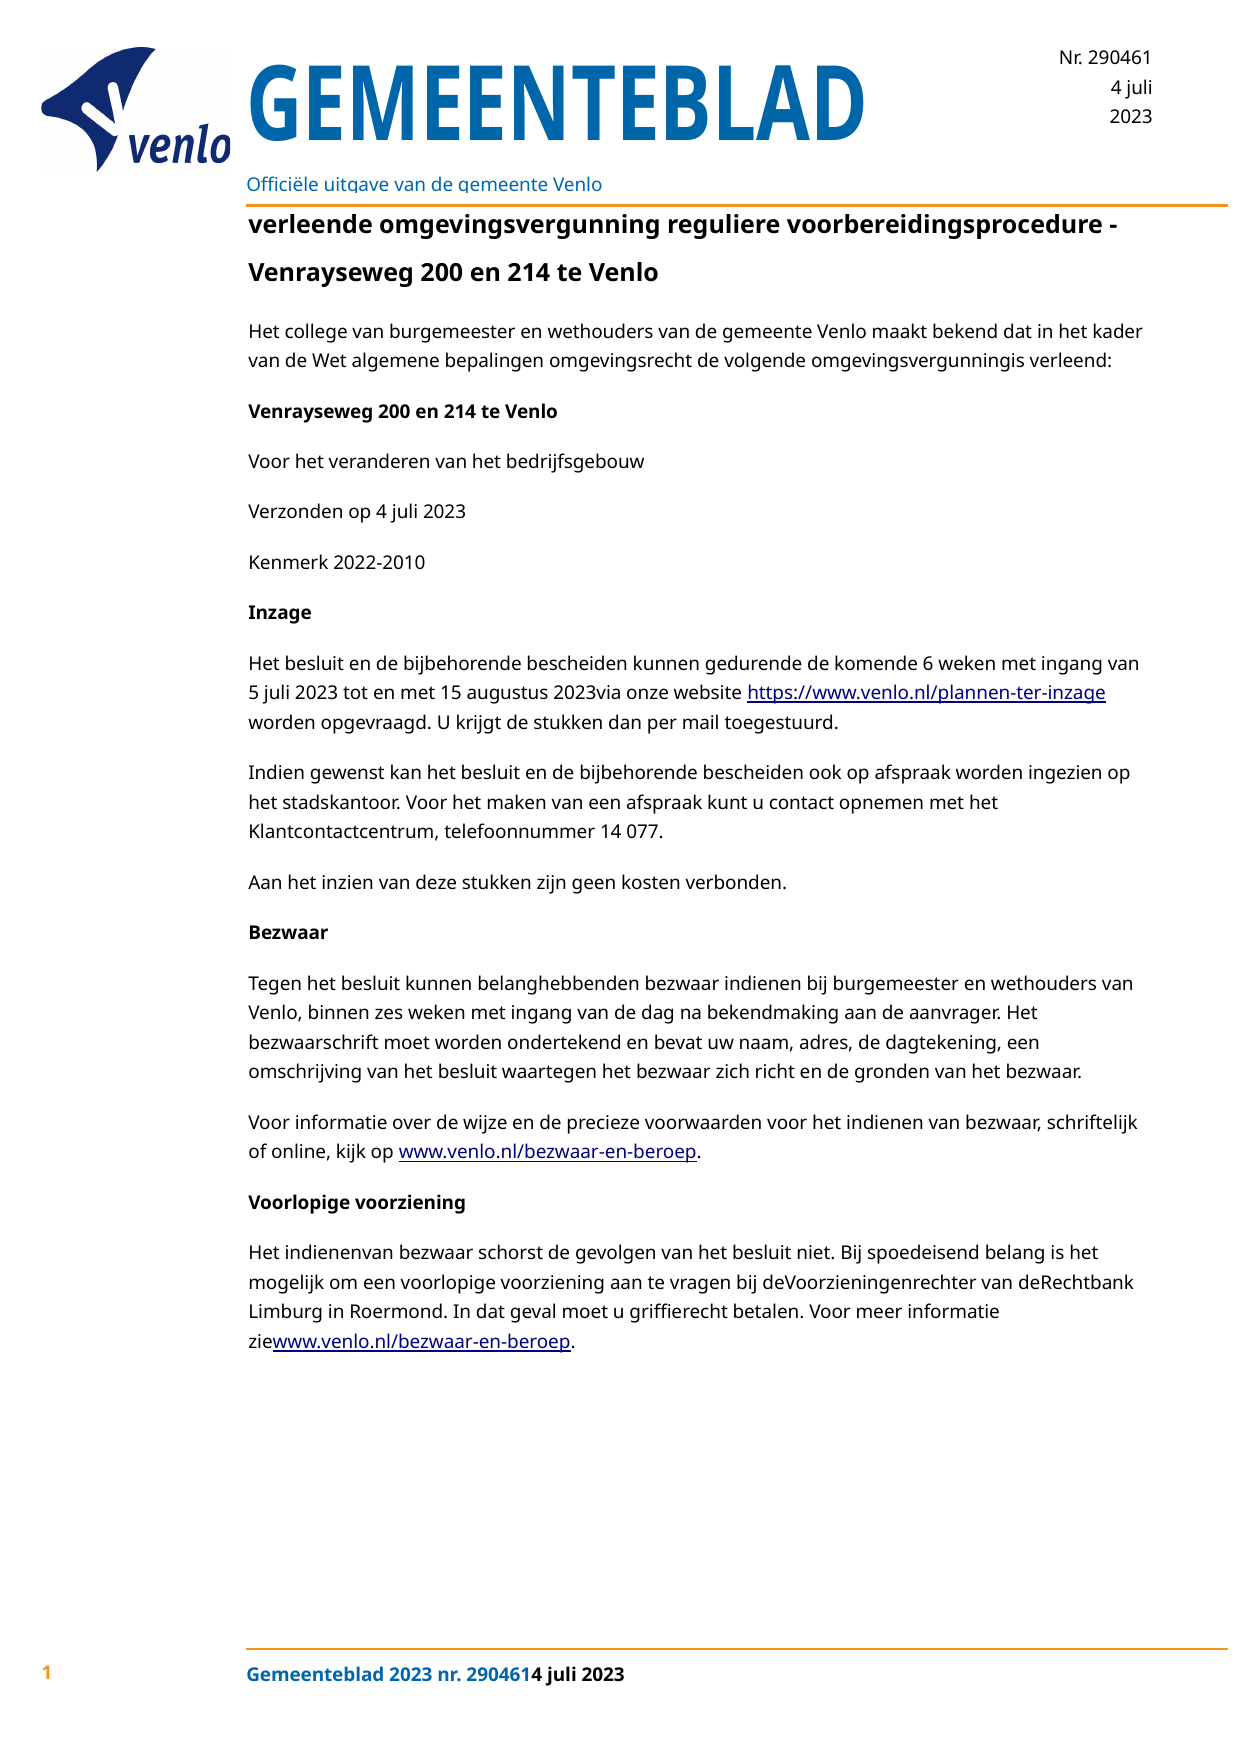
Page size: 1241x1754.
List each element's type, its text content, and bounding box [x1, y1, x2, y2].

text verleende omgevingsvergunning reguliere voorbereidingsprocedure - Venrayseweg 200 en 214 te Venlo [248, 207, 1152, 288]
text Kenmerk 2022-2010 [248, 549, 1152, 575]
text Inzage [248, 599, 1152, 625]
text Het college van burgemeester en wethouders van de gemeente Venlo maakt bekend dat in het kader van de Wet algemene bepalingen omgevingsrecht de volgende omgevingsvergunningis verleend: [248, 318, 1152, 373]
text Indien gewenst kan het besluit en de bijbehorende bescheiden ook op afspraak worden ingezien op het stadskantoor. Voor het maken van een afspraak kunt u contact opnemen met het Klantcontactcentrum, telefoonnummer 14 077. [248, 759, 1152, 844]
text Het besluit en de bijbehorende bescheiden kunnen gedurende de komende 6 weken met ingang van 5 juli 2023 tot en met 15 augustus 2023via onze website https://www.venlo.nl/plannen-ter-inzage worden opgevraagd. U krijgt de stukken dan per mail toegestuurd. [248, 650, 1152, 735]
text Voor het veranderen van het bedrijfsgebouw [248, 448, 1152, 474]
text Voor informatie over de wijze en de precieze voorwaarden voor het indienen van bezwaar, schriftelijk of online, kijk op www.venlo.nl/bezwaar-en-beroep. [248, 1109, 1152, 1164]
text Voorlopige voorziening [248, 1189, 1152, 1215]
text Het indienenvan bezwaar schorst de gevolgen van het besluit niet. Bij spoedeisend belang is het mogelijk om een voorlopige voorziening aan te vragen bij deVoorzieningenrechter van deRechtbank Limburg in Roermond. In dat geval moet u griffierecht betalen. Voor meer informatie ziewww.venlo.nl/bezwaar-en-beroep. [248, 1239, 1152, 1354]
text Bezwaar [248, 919, 1152, 945]
text Aan het inzien van deze stukken zijn geen kosten verbonden. [248, 869, 1152, 895]
picture [41, 47, 231, 172]
text Verzonden op 4 juli 2023 [248, 499, 1152, 524]
text Tegen het besluit kunnen belanghebbenden bezwaar indienen bij burgemeester en wethouders van Venlo, binnen zes weken met ingang van de dag na bekendmaking aan de aanvrager. Het bezwaarschrift moet worden ondertekend en bevat uw naam, adres, de dagtekening, een omschrijving van het besluit waartegen het bezwaar zich richt en de gronden van het bezwaar. [248, 970, 1152, 1084]
text Venrayseweg 200 en 214 te Venlo [248, 398, 1152, 424]
